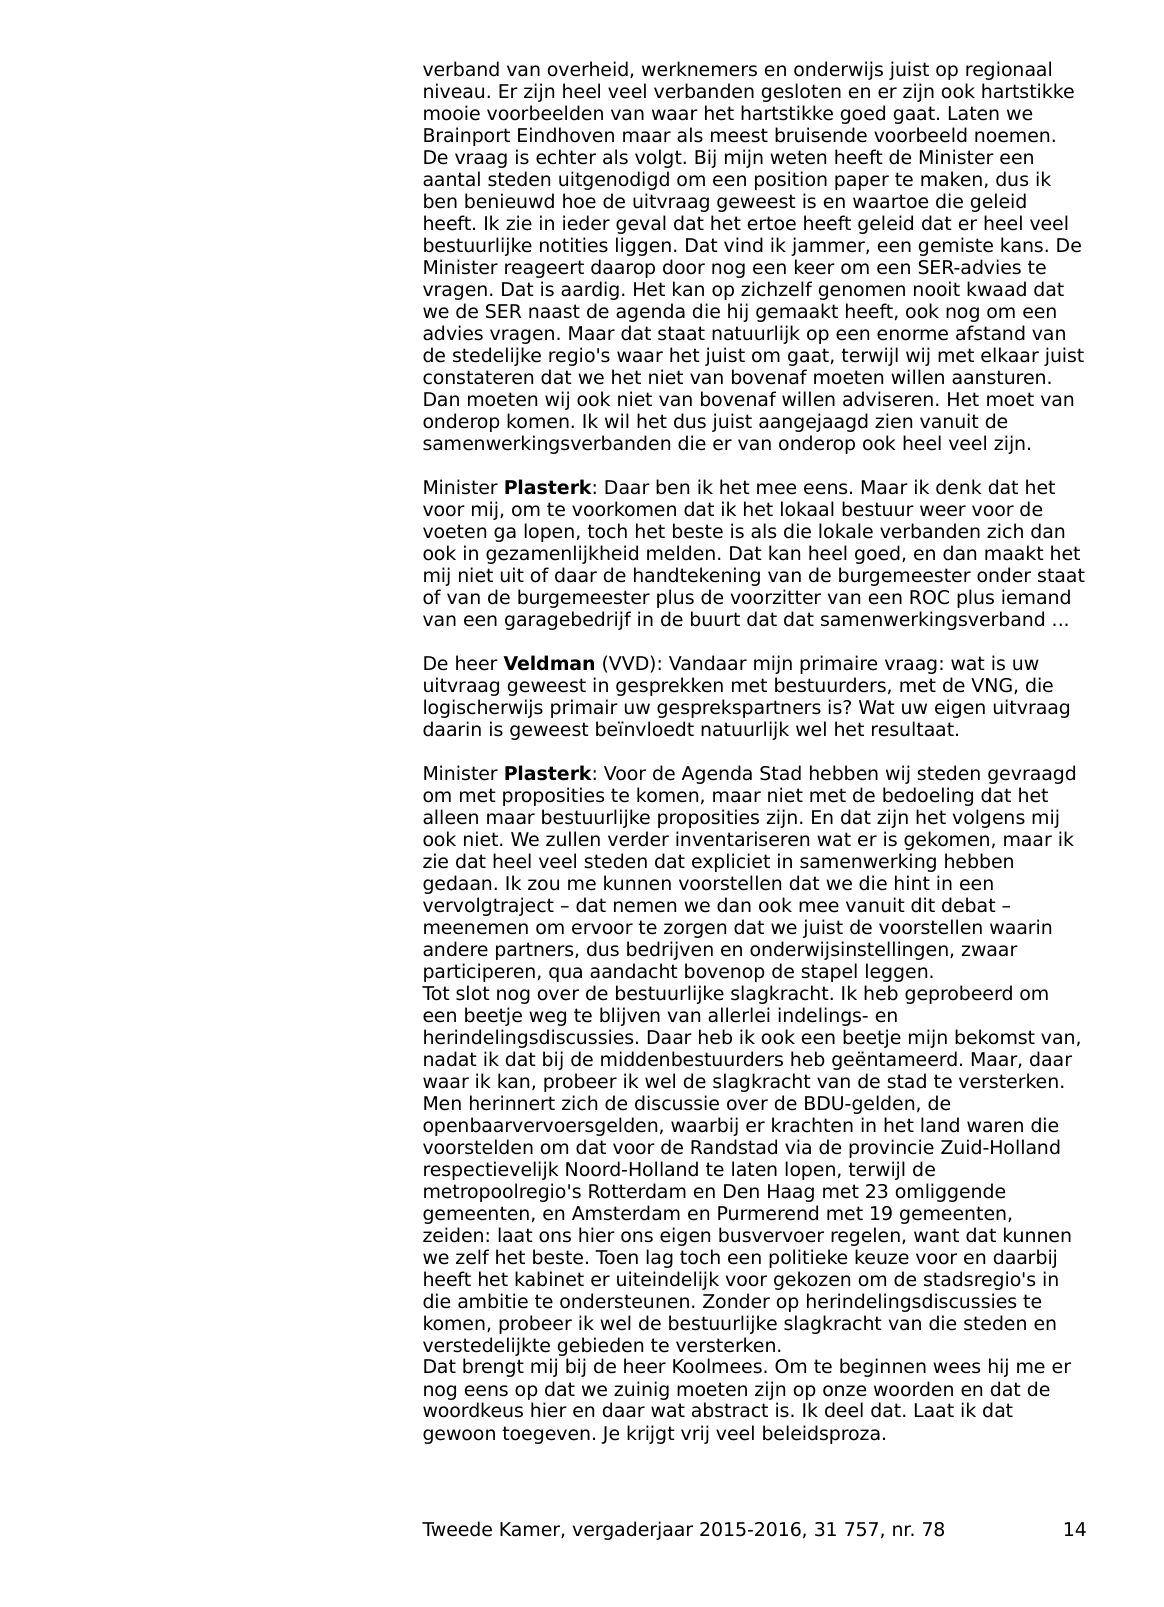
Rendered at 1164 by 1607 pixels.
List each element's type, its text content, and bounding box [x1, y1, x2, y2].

text verband van overheid, werknemers en onderwijs juist op regionaal niveau. Er zijn heel veel verbanden gesloten en er zijn ook hartstikke mooie voorbeelden van waar het hartstikke goed gaat. Laten we Brainport Eindhoven maar als meest bruisende voorbeeld noemen. De vraag is echter als volgt. Bij mijn weten heeft de Minister een aantal steden uitgenodigd om een position paper te maken, dus ik ben benieuwd hoe de uitvraag geweest is en waartoe die geleid heeft. Ik zie in ieder geval dat het ertoe heeft geleid dat er heel veel bestuurlijke notities liggen. Dat vind ik jammer, een gemiste kans. De Minister reageert daarop door nog een keer om een SER-advies te vragen. Dat is aardig. Het kan op zichzelf genomen nooit kwaad dat we de SER naast de agenda die hij gemaakt heeft, ook nog om een advies vragen. Maar dat staat natuurlijk op een enorme afstand van de stedelijke regio's waar het juist om gaat, terwijl wij met elkaar juist constateren dat we het niet van bovenaf moeten willen aansturen. Dan moeten wij ook niet van bovenaf willen adviseren. Het moet van onderop komen. Ik wil het dus juist aangejaagd zien vanuit de samenwerkingsverbanden die er van onderop ook heel veel zijn. [422, 59, 1087, 455]
text Dat brengt mij bij de heer Koolmees. Om te beginnen wees hij me er nog eens op dat we zuinig moeten zijn op onze woorden en dat de woordkeus hier en daar wat abstract is. Ik deel dat. Laat ik dat gewoon toegeven. Je krijgt vrij veel beleidsproza. [422, 1356, 1087, 1444]
text Minister Plasterk: Daar ben ik het mee eens. Maar ik denk dat het voor mij, om te voorkomen dat ik het lokaal bestuur weer voor de voeten ga lopen, toch het beste is als die lokale verbanden zich dan ook in gezamenlijkheid melden. Dat kan heel goed, en dan maakt het mij niet uit of daar de handtekening van de burgemeester onder staat of van de burgemeester plus de voorzitter van een ROC plus iemand van een garagebedrijf in de buurt dat dat samenwerkingsverband ... [422, 477, 1087, 631]
text Tot slot nog over de bestuurlijke slagkracht. Ik heb geprobeerd om een beetje weg te blijven van allerlei indelings- en herindelingsdiscussies. Daar heb ik ook een beetje mijn bekomst van, nadat ik dat bij de middenbestuurders heb geëntameerd. Maar, daar waar ik kan, probeer ik wel de slagkracht van de stad te versterken. Men herinnert zich de discussie over de BDU-gelden, de openbaarvervoersgelden, waarbij er krachten in het land waren die voorstelden om dat voor de Randstad via de provincie Zuid-Holland respectievelijk Noord-Holland te laten lopen, terwijl de metropoolregio's Rotterdam en Den Haag met 23 omliggende gemeenten, en Amsterdam en Purmerend met 19 gemeenten, zeiden: laat ons hier ons eigen busvervoer regelen, want dat kunnen we zelf het beste. Toen lag toch een politieke keuze voor en daarbij heeft het kabinet er uiteindelijk voor gekozen om de stadsregio's in die ambitie te ondersteunen. Zonder op herindelingsdiscussies te komen, probeer ik wel de bestuurlijke slagkracht van die steden en verstedelijkte gebieden te versterken. [422, 983, 1087, 1356]
text De heer Veldman (VVD): Vandaar mijn primaire vraag: wat is uw uitvraag geweest in gesprekken met bestuurders, met de VNG, die logischerwijs primair uw gesprekspartners is? Wat uw eigen uitvraag daarin is geweest beïnvloedt natuurlijk wel het resultaat. [422, 653, 1087, 741]
text Minister Plasterk: Voor de Agenda Stad hebben wij steden gevraagd om met proposities te komen, maar niet met de bedoeling dat het alleen maar bestuurlijke proposities zijn. En dat zijn het volgens mij ook niet. We zullen verder inventariseren wat er is gekomen, maar ik zie dat heel veel steden dat expliciet in samenwerking hebben gedaan. Ik zou me kunnen voorstellen dat we die hint in een vervolgtraject – dat nemen we dan ook mee vanuit dit debat – meenemen om ervoor te zorgen dat we juist de voorstellen waarin andere partners, dus bedrijven en onderwijsinstellingen, zwaar participeren, qua aandacht bovenop de stapel leggen. [422, 763, 1087, 983]
